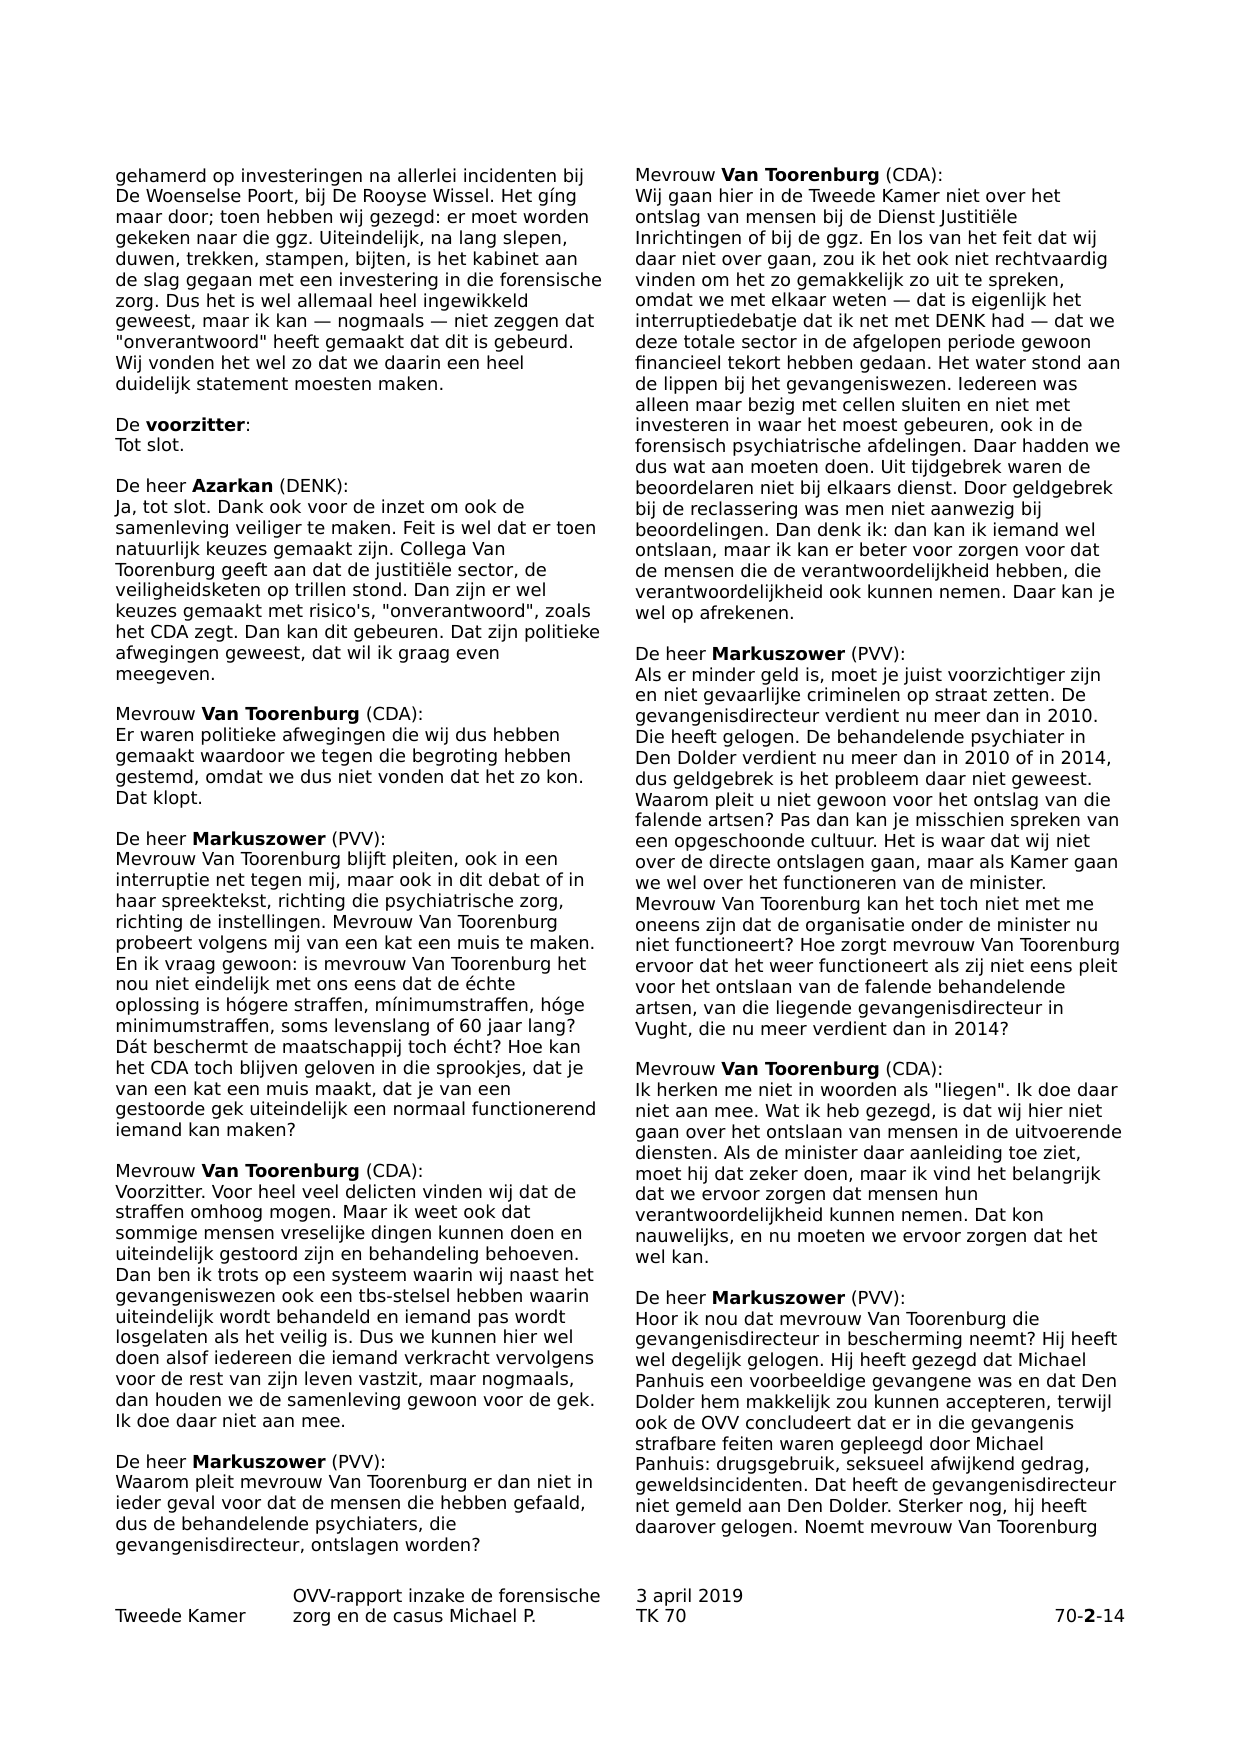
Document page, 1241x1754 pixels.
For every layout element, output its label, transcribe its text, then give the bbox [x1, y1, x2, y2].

text Tot slot. [115, 435, 605, 456]
text Ja, tot slot. Dank ook voor de inzet om ook de samenleving veiliger te maken. Feit is wel dat er toen natuurlijk keuzes gemaakt zijn. Collega Van Toorenburg geeft aan dat de justitiële sector, de veiligheidsketen op trillen stond. Dan zijn er wel keuzes gemaakt met risico's, "onverantwoord", zoals het CDA zegt. Dan kan dit gebeuren. Dat zijn politieke afwegingen geweest, dat wil ik graag even meegeven. [115, 497, 605, 684]
text Wij gaan hier in de Tweede Kamer niet over het ontslag van mensen bij de Dienst Justitiële Inrichtingen of bij de ggz. En los van het feit dat wij daar niet over gaan, zou ik het ook niet rechtvaardig vinden om het zo gemakkelijk zo uit te spreken, omdat we met elkaar weten — dat is eigenlijk het interruptiedebatje dat ik net met DENK had — dat we deze totale sector in de afgelopen periode gewoon financieel tekort hebben gedaan. Het water stond aan de lippen bij het gevangeniswezen. Iedereen was alleen maar bezig met cellen sluiten en niet met investeren in waar het moest gebeuren, ook in de forensisch psychiatrische afdelingen. Daar hadden we dus wat aan moeten doen. Uit tijdgebrek waren de beoordelaren niet bij elkaars dienst. Door geldgebrek bij de reclassering was men niet aanwezig bij beoordelingen. Dan denk ik: dan kan ik iemand wel ontslaan, maar ik kan er beter voor zorgen voor dat de mensen die de verantwoordelijkheid hebben, die verantwoordelijkheid ook kunnen nemen. Daar kan je wel op afrekenen. [635, 186, 1125, 623]
text Mevrouw Van Toorenburg (CDA): [115, 704, 605, 725]
text Voorzitter. Voor heel veel delicten vinden wij dat de straffen omhoog mogen. Maar ik weet ook dat sommige mensen vreselijke dingen kunnen doen en uiteindelijk gestoord zijn en behandeling behoeven. Dan ben ik trots op een systeem waarin wij naast het gevangeniswezen ook een tbs-stelsel hebben waarin uiteindelijk wordt behandeld en iemand pas wordt losgelaten als het veilig is. Dus we kunnen hier wel doen alsof iedereen die iemand verkracht vervolgens voor de rest van zijn leven vastzit, maar nogmaals, dan houden we de samenleving gewoon voor de gek. Ik doe daar niet aan mee. [115, 1181, 605, 1431]
text Waarom pleit mevrouw Van Toorenburg er dan niet in ieder geval voor dat de mensen die hebben gefaald, dus de behandelende psychiaters, die gevangenisdirecteur, ontslagen worden? [115, 1472, 605, 1556]
text De heer Markuszower (PVV): [115, 1451, 605, 1472]
text De heer Markuszower (PVV): [635, 1287, 1125, 1308]
text Als er minder geld is, moet je juist voorzichtiger zijn en niet gevaarlijke criminelen op straat zetten. De gevangenisdirecteur verdient nu meer dan in 2010. Die heeft gelogen. De behandelende psychiater in Den Dolder verdient nu meer dan in 2010 of in 2014, dus geldgebrek is het probleem daar niet geweest. Waarom pleit u niet gewoon voor het ontslag van die falende artsen? Pas dan kan je misschien spreken van een opgeschoonde cultuur. Het is waar dat wij niet over de directe ontslagen gaan, maar als Kamer gaan we wel over het functioneren van de minister. Mevrouw Van Toorenburg kan het toch niet met me oneens zijn dat de organisatie onder de minister nu niet functioneert? Hoe zorgt mevrouw Van Toorenburg ervoor dat het weer functioneert als zij niet eens pleit voor het ontslaan van de falende behandelende artsen, van die liegende gevangenisdirecteur in Vught, die nu meer verdient dan in 2014? [635, 664, 1125, 1039]
text Mevrouw Van Toorenburg (CDA): [115, 1161, 605, 1181]
text De voorzitter: [115, 414, 605, 435]
text Mevrouw Van Toorenburg blijft pleiten, ook in een interruptie net tegen mij, maar ook in dit debat of in haar spreektekst, richting die psychiatrische zorg, richting de instellingen. Mevrouw Van Toorenburg probeert volgens mij van een kat een muis te maken. En ik vraag gewoon: is mevrouw Van Toorenburg het nou niet eindelijk met ons eens dat de échte oplossing is hógere straffen, mínimumstraffen, hóge minimumstraffen, soms levenslang of 60 jaar lang? Dát beschermt de maatschappij toch écht? Hoe kan het CDA toch blijven geloven in die sprookjes, dat je van een kat een muis maakt, dat je van een gestoorde gek uiteindelijk een normaal functionerend iemand kan maken? [115, 849, 605, 1141]
text De heer Azarkan (DENK): [115, 476, 605, 497]
text Ik herken me niet in woorden als "liegen". Ik doe daar niet aan mee. Wat ik heb gezegd, is dat wij hier niet gaan over het ontslaan van mensen in de uitvoerende diensten. Als de minister daar aanleiding toe ziet, moet hij dat zeker doen, maar ik vind het belangrijk dat we ervoor zorgen dat mensen hun verantwoordelijkheid kunnen nemen. Dat kon nauwelijks, en nu moeten we ervoor zorgen dat het wel kan. [635, 1080, 1125, 1267]
text gehamerd op investeringen na allerlei incidenten bij De Woenselse Poort, bij De Rooyse Wissel. Het gíng maar door; toen hebben wij gezegd: er moet worden gekeken naar die ggz. Uiteindelijk, na lang slepen, duwen, trekken, stampen, bijten, is het kabinet aan de slag gegaan met een investering in die forensische zorg. Dus het is wel allemaal heel ingewikkeld geweest, maar ik kan — nogmaals — niet zeggen dat "onverantwoord" heeft gemaakt dat dit is gebeurd. Wij vonden het wel zo dat we daarin een heel duidelijk statement moesten maken. [115, 165, 605, 394]
text De heer Markuszower (PVV): [115, 828, 605, 849]
text Hoor ik nou dat mevrouw Van Toorenburg die gevangenisdirecteur in bescherming neemt? Hij heeft wel degelijk gelogen. Hij heeft gezegd dat Michael Panhuis een voorbeeldige gevangene was en dat Den Dolder hem makkelijk zou kunnen accepteren, terwijl ook de OVV concludeert dat er in die gevangenis strafbare feiten waren gepleegd door Michael Panhuis: drugsgebruik, seksueel afwijkend gedrag, geweldsincidenten. Dat heeft de gevangenisdirecteur niet gemeld aan Den Dolder. Sterker nog, hij heeft daarover gelogen. Noemt mevrouw Van Toorenburg [635, 1308, 1125, 1537]
text De heer Markuszower (PVV): [635, 643, 1125, 664]
text Er waren politieke afwegingen die wij dus hebben gemaakt waardoor we tegen die begroting hebben gestemd, omdat we dus niet vonden dat het zo kon. Dat klopt. [115, 725, 605, 808]
text Mevrouw Van Toorenburg (CDA): [635, 165, 1125, 186]
text Mevrouw Van Toorenburg (CDA): [635, 1059, 1125, 1080]
